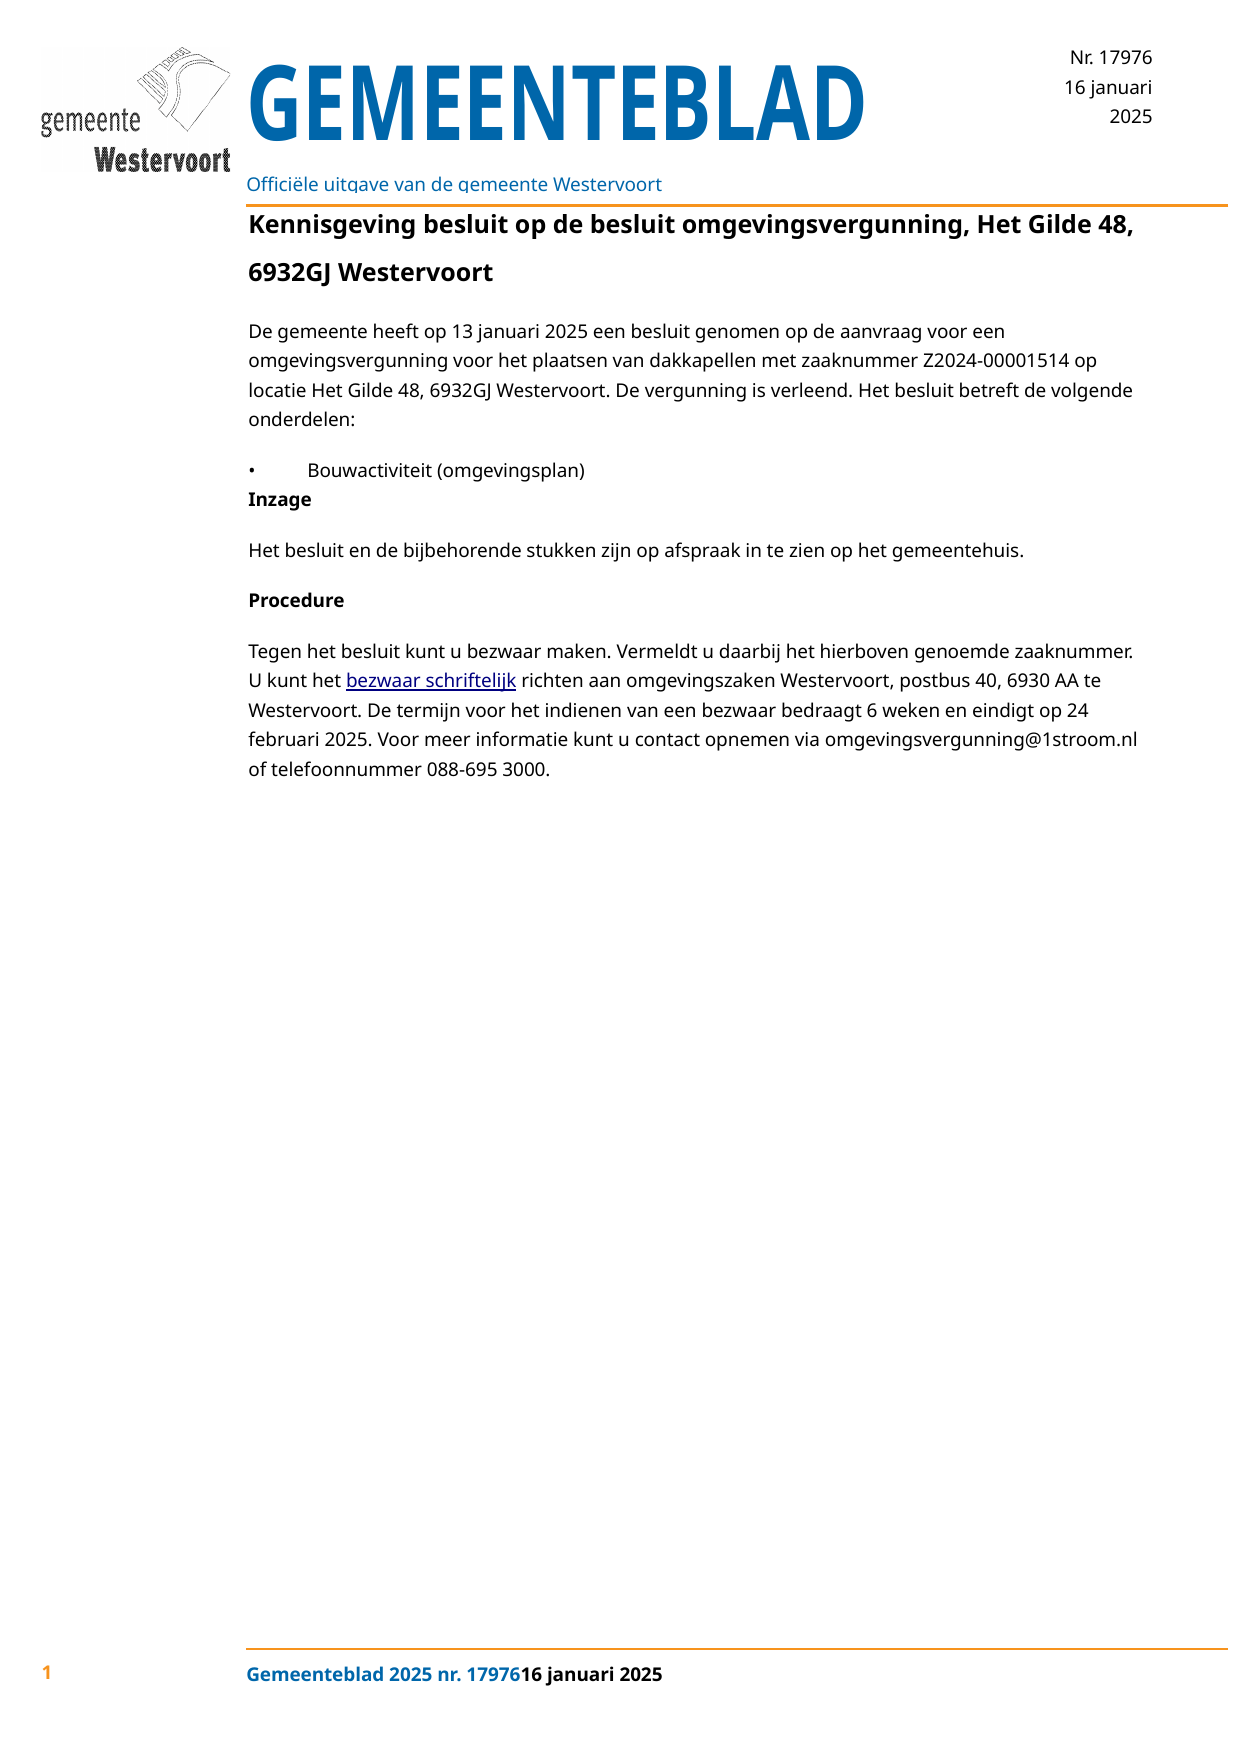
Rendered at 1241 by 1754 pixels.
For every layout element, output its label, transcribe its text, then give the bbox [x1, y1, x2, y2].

text Kennisgeving besluit op de besluit omgevingsvergunning, Het Gilde 48, 6932GJ Westervoort [248, 207, 1152, 288]
text Het besluit en de bijbehorende stukken zijn op afspraak in te zien op het gemeentehuis. [248, 537, 1152, 563]
text Procedure [248, 587, 1152, 613]
text Tegen het besluit kunt u bezwaar maken. Vermeldt u daarbij het hierboven genoemde zaaknummer. U kunt het bezwaar schriftelijk richten aan omgevingszaken Westervoort, postbus 40, 6930 AA te Westervoort. De termijn voor het indienen van een bezwaar bedraagt 6 weken en eindigt op 24 februari 2025. Voor meer informatie kunt u contact opnemen via omgevingsvergunning@1stroom.nl of telefoonnummer 088-695 3000. [248, 638, 1152, 782]
text De gemeente heeft op 13 januari 2025 een besluit genomen op de aanvraag voor een omgevingsvergunning voor het plaatsen van dakkapellen met zaaknummer Z2024-00001514 op locatie Het Gilde 48, 6932GJ Westervoort. De vergunning is verleend. Het besluit betreft de volgende onderdelen: [248, 318, 1152, 432]
text Inzage [248, 487, 1152, 512]
list Bouwactiviteit (omgevingsplan) [248, 457, 1152, 483]
picture [41, 47, 231, 172]
